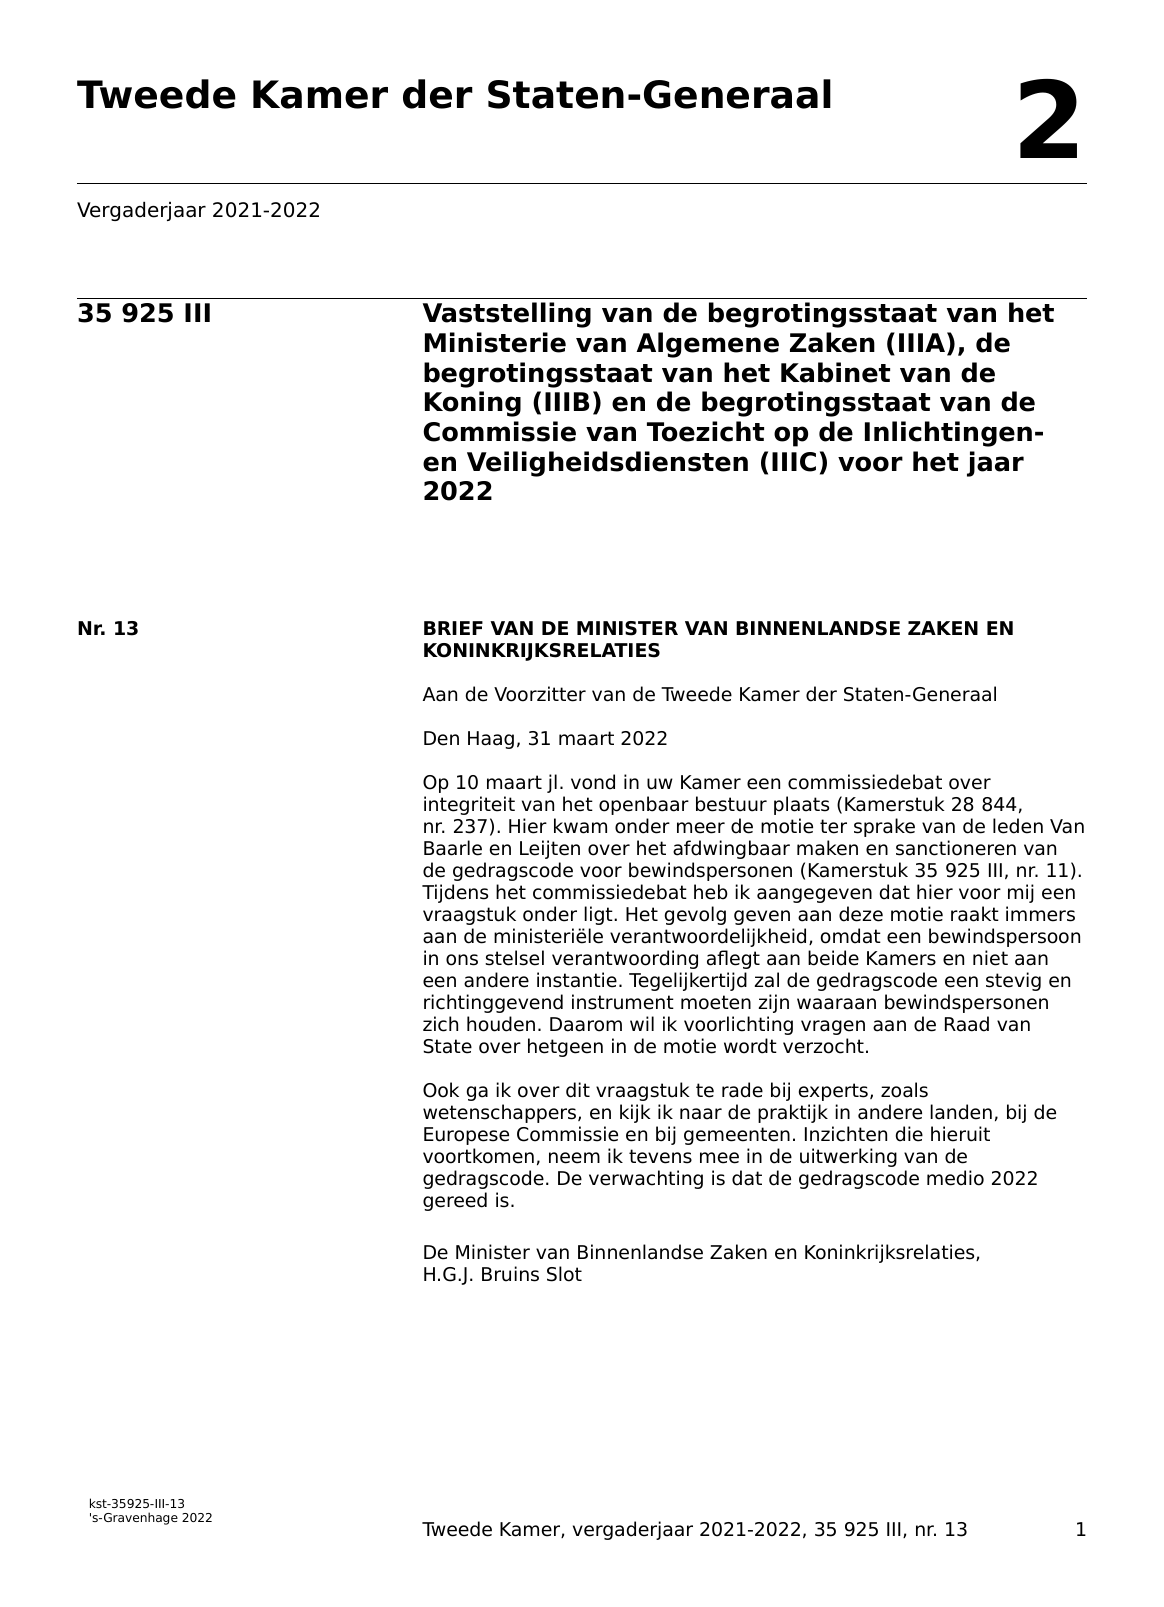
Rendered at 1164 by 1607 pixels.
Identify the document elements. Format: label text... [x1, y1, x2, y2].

text Den Haag, 31 maart 2022 [422, 728, 1087, 750]
table_cell Vergaderjaar 2021-2022 [77, 184, 1087, 298]
subtitle Nr. 13 BRIEF VAN DE MINISTER VAN BINNENLANDSE ZAKEN EN KONINKRIJKSRELATIES [77, 618, 1087, 662]
text Ook ga ik over dit vraagstuk te rade bij experts, zoals wetenschappers, en kijk ik naar de praktijk in andere landen, bij de Europese Commissie en bij gemeenten. Inzichten die hieruit voortkomen, neem ik tevens mee in de uitwerking van de gedragscode. De verwachting is dat de gedragscode medio 2022 gereed is. [422, 1080, 1087, 1212]
text Aan de Voorzitter van de Tweede Kamer der Staten-Generaal [422, 684, 1087, 706]
text Op 10 maart jl. vond in uw Kamer een commissiedebat over integriteit van het openbaar bestuur plaats (Kamerstuk 28 844, nr. 237). Hier kwam onder meer de motie ter sprake van de leden Van Baarle en Leijten over het afdwingbaar maken en sanctioneren van de gedragscode voor bewindspersonen (Kamerstuk 35 925 III, nr. 11). Tijdens het commissiedebat heb ik aangegeven dat hier voor mij een vraagstuk onder ligt. Het gevolg geven aan deze motie raakt immers aan de ministeriële verantwoordelijkheid, omdat een bewindspersoon in ons stelsel verantwoording aflegt aan beide Kamers en niet aan een andere instantie. Tegelijkertijd zal de gedragscode een stevig en richtinggevend instrument moeten zijn waaraan bewindspersonen zich houden. Daarom wil ik voorlichting vragen aan de Raad van State over hetgeen in de motie wordt verzocht. [422, 772, 1087, 1058]
text kst-35925-III-13 [88, 1497, 323, 1511]
subtitle 35 925 III Vaststelling van de begrotingsstaat van het Ministerie van Algemene Zaken (IIIA), de begrotingsstaat van het Kabinet van de Koning (IIIB) en de begrotingsstaat van de Commissie van Toezicht op de Inlichtingen- en Veiligheidsdiensten (IIIC) voor het jaar 2022 [77, 299, 1087, 507]
table_header Tweede Kamer der Staten-Generaal [77, 59, 886, 183]
text 's-Gravenhage 2022 [88, 1511, 323, 1525]
text De Minister van Binnenlandse Zaken en Koninkrijksrelaties, H.G.J. Bruins Slot [422, 1242, 1087, 1286]
table_header 2 [886, 59, 1087, 183]
